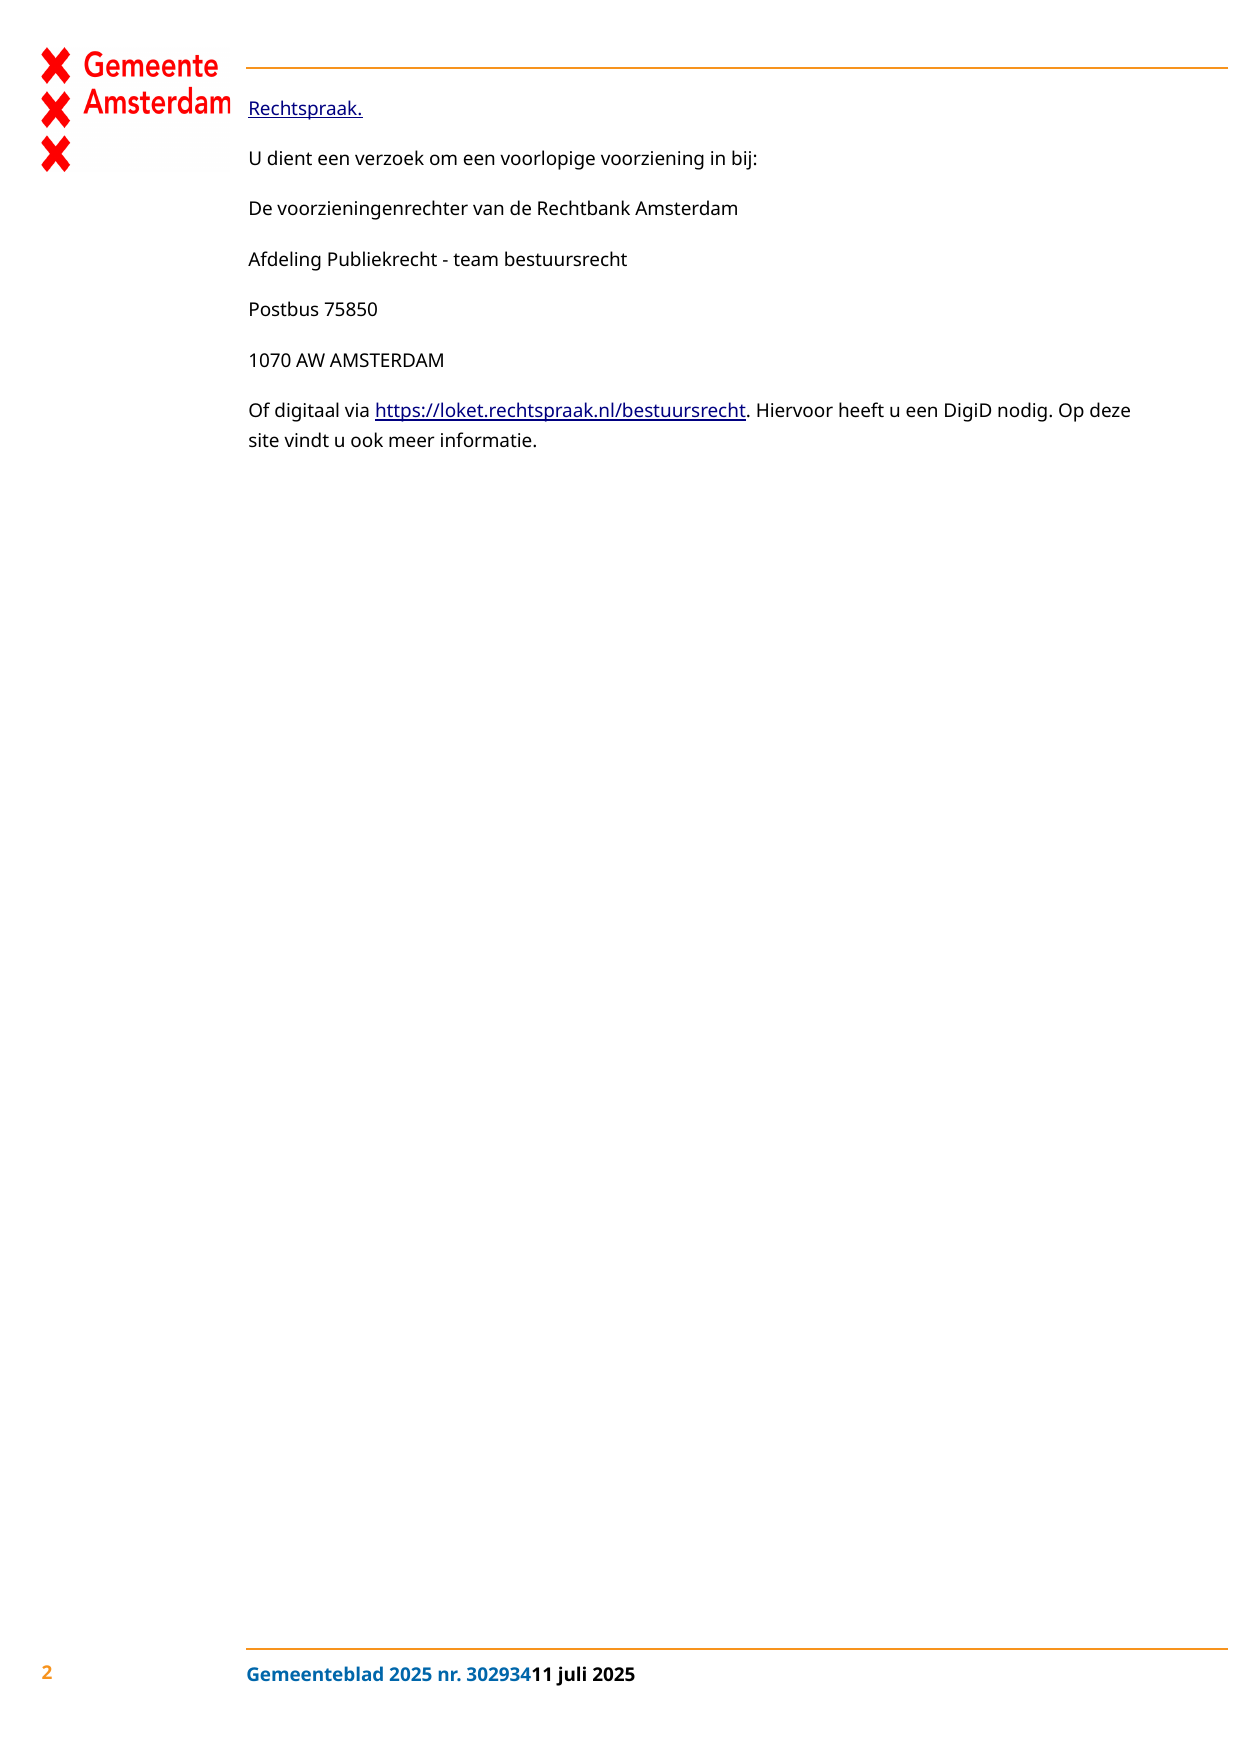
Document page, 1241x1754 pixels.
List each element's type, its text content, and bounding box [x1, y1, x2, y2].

text 1070 AW AMSTERDAM [248, 347, 1152, 373]
text Postbus 75850 [248, 296, 1152, 322]
picture [41, 47, 231, 172]
text U dient een verzoek om een voorlopige voorziening in bij: [248, 145, 1152, 171]
text Rechtspraak. [248, 95, 1152, 121]
text Of digitaal via https://loket.rechtspraak.nl/bestuursrecht. Hiervoor heeft u een DigiD nodig. Op deze site vindt u ook meer informatie. [248, 397, 1152, 453]
text De voorzieningenrechter van de Rechtbank Amsterdam [248, 196, 1152, 221]
text Afdeling Publiekrecht - team bestuursrecht [248, 246, 1152, 272]
